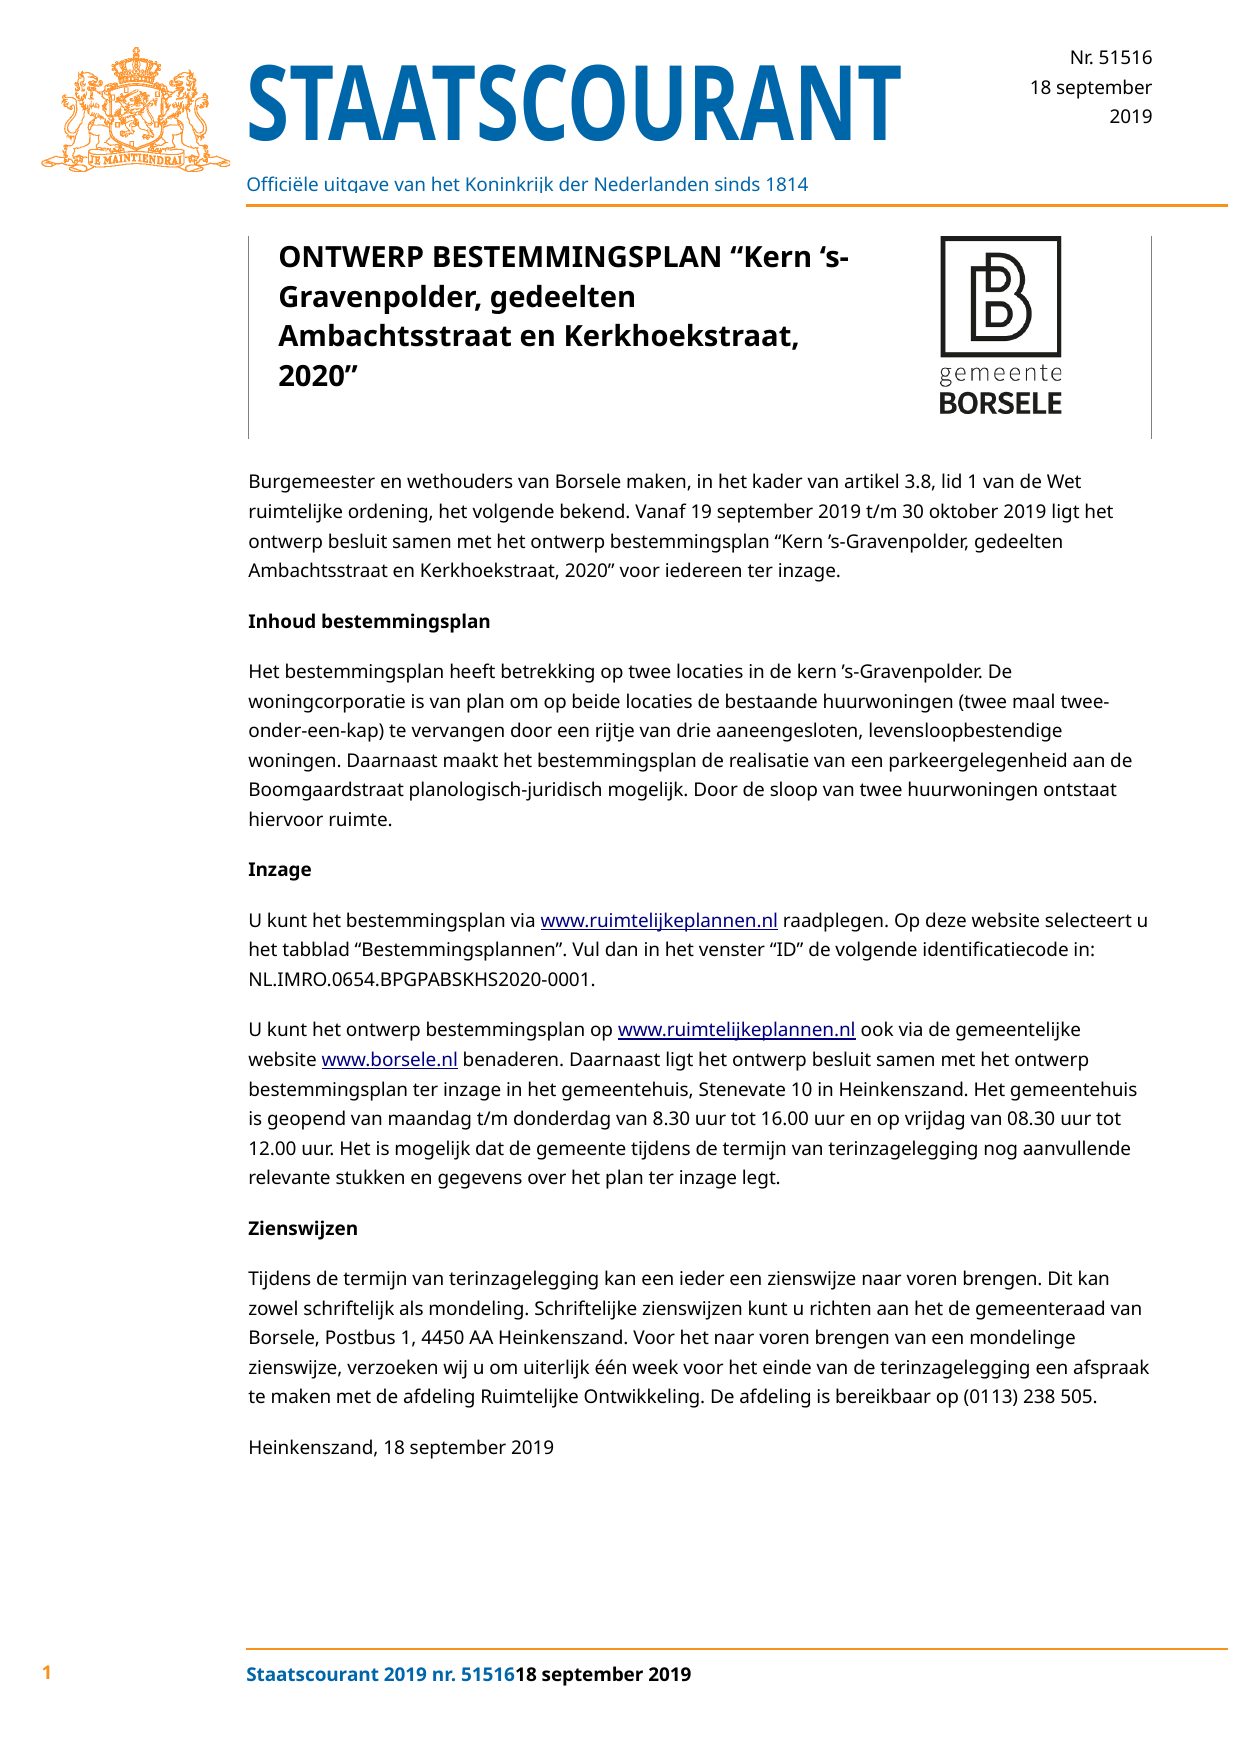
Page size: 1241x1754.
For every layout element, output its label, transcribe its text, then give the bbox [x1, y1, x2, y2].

text Inhoud bestemmingsplan [248, 608, 1152, 633]
text U kunt het bestemmingsplan via www.ruimtelijkeplannen.nl raadplegen. Op deze website selecteert u het tabblad “Bestemmingsplannen”. Vul dan in het venster “ID” de volgende identificatiecode in: NL.IMRO.0654.BPGPABSKHS2020-0001. [248, 907, 1152, 992]
table_header [850, 414, 1151, 439]
table_header [850, 236, 940, 413]
table_header ONTWERP BESTEMMINGSPLAN “Kern ‘s-Gravenpolder, gedeelten Ambachtsstraat en Kerkhoekstraat, 2020” [249, 236, 850, 439]
text Burgemeester en wethouders van Borsele maken, in het kader van artikel 3.8, lid 1 van de Wet ruimtelijke ordening, het volgende bekend. Vanaf 19 september 2019 t/m 30 oktober 2019 ligt het ontwerp besluit samen met het ontwerp bestemmingsplan “Kern ’s-Gravenpolder, gedeelten Ambachtsstraat en Kerkhoekstraat, 2020” voor iedereen ter inzage. [248, 469, 1152, 583]
text Het bestemmingsplan heeft betrekking op twee locaties in de kern ’s-Gravenpolder. De woningcorporatie is van plan om op beide locaties de bestaande huurwoningen (twee maal twee-onder-een-kap) te vervangen door een rijtje van drie aaneengesloten, levensloopbestendige woningen. Daarnaast maakt het bestemmingsplan de realisatie van een parkeergelegenheid aan de Boomgaardstraat planologisch-juridisch mogelijk. Door de sloop van twee huurwoningen ontstaat hiervoor ruimte. [248, 658, 1152, 832]
picture [940, 236, 1062, 414]
text Inzage [248, 857, 1152, 882]
text Tijdens de termijn van terinzagelegging kan een ieder een zienswijze naar voren brengen. Dit kan zowel schriftelijk als mondeling. Schriftelijke zienswijzen kunt u richten aan het de gemeenteraad van Borsele, Postbus 1, 4450 AA Heinkenszand. Voor het naar voren brengen van een mondelinge zienswijze, verzoeken wij u om uiterlijk één week voor het einde van de terinzagelegging een afspraak te maken met de afdeling Ruimtelijke Ontwikkeling. De afdeling is bereikbaar op (0113) 238 505. [248, 1265, 1152, 1409]
picture [41, 47, 231, 172]
text Heinkenszand, 18 september 2019 [248, 1434, 1152, 1460]
text U kunt het ontwerp bestemmingsplan op www.ruimtelijkeplannen.nl ook via de gemeentelijke website www.borsele.nl benaderen. Daarnaast ligt het ontwerp besluit samen met het ontwerp bestemmingsplan ter inzage in het gemeentehuis, Stenevate 10 in Heinkenszand. Het gemeentehuis is geopend van maandag t/m donderdag van 8.30 uur tot 16.00 uur en op vrijdag van 08.30 uur tot 12.00 uur. Het is mogelijk dat de gemeente tijdens de termijn van terinzagelegging nog aanvullende relevante stukken en gegevens over het plan ter inzage legt. [248, 1017, 1152, 1190]
table_header [1062, 236, 1151, 413]
text Zienswijzen [248, 1215, 1152, 1241]
